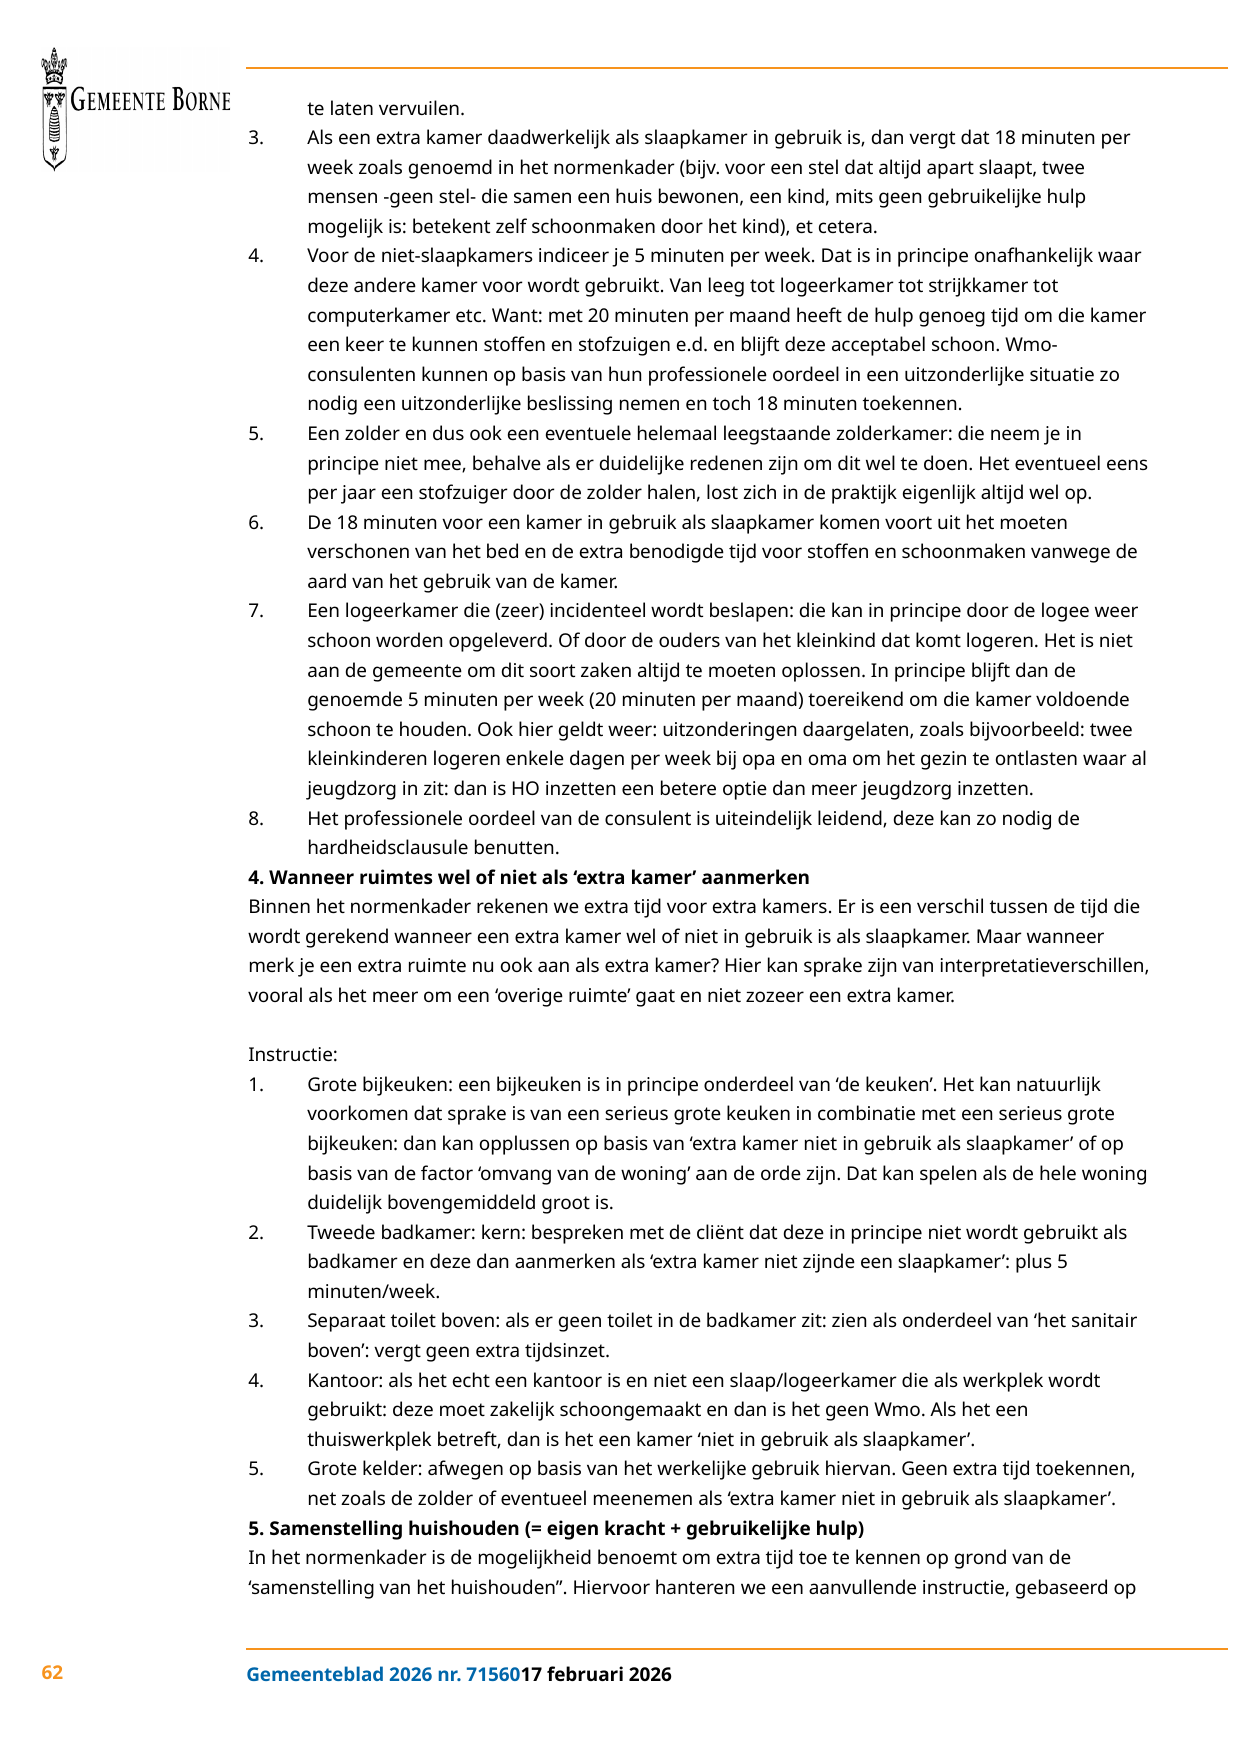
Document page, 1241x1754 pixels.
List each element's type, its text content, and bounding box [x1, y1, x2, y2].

list Grote kelder: afwegen op basis van het werkelijke gebruik hiervan. Geen extra tijd toekennen, net zoals de zolder of eventueel meenemen als ‘extra kamer niet in gebruik als slaapkamer’. [248, 1456, 1152, 1511]
text Binnen het normenkader rekenen we extra tijd voor extra kamers. Er is een verschil tussen de tijd die wordt gerekend wanneer een extra kamer wel of niet in gebruik is als slaapkamer. Maar wanneer merk je een extra ruimte nu ook aan als extra kamer? Hier kan sprake zijn van interpretatieverschillen, vooral als het meer om een ‘overige ruimte’ gaat en niet zozeer een extra kamer. [248, 893, 1152, 1008]
list Een logeerkamer die (zeer) incidenteel wordt beslapen: die kan in principe door de logee weer schoon worden opgeleverd. Of door de ouders van het kleinkind dat komt logeren. Het is niet aan de gemeente om dit soort zaken altijd te moeten oplossen. In principe blijft dan de genoemde 5 minuten per week (20 minuten per maand) toereikend om die kamer voldoende schoon te houden. Ook hier geldt weer: uitzonderingen daargelaten, zoals bijvoorbeeld: twee kleinkinderen logeren enkele dagen per week bij opa en oma om het gezin te ontlasten waar al jeugdzorg in zit: dan is HO inzetten een betere optie dan meer jeugdzorg inzetten. [248, 598, 1152, 801]
list Tweede badkamer: kern: bespreken met de cliënt dat deze in principe niet wordt gebruikt als badkamer en deze dan aanmerken als ‘extra kamer niet zijnde een slaapkamer’: plus 5 minuten/week. [248, 1219, 1152, 1304]
list te laten vervuilen. [248, 95, 1152, 121]
text In het normenkader is de mogelijkheid benoemt om extra tijd toe te kennen op grond van de ‘samenstelling van het huishouden”. Hiervoor hanteren we een aanvullende instructie, gebaseerd op [248, 1544, 1152, 1600]
list Het professionele oordeel van de consulent is uiteindelijk leidend, deze kan zo nodig de hardheidsclausule benutten. [248, 805, 1152, 860]
list Kantoor: als het echt een kantoor is en niet een slaap/logeerkamer die als werkplek wordt gebruikt: deze moet zakelijk schoongemaakt en dan is het geen Wmo. Als het een thuiswerkplek betreft, dan is het een kamer ‘niet in gebruik als slaapkamer’. [248, 1367, 1152, 1452]
list Separaat toilet boven: als er geen toilet in de badkamer zit: zien als onderdeel van ‘het sanitair boven’: vergt geen extra tijdsinzet. [248, 1308, 1152, 1363]
text Instructie: [248, 1041, 1152, 1067]
text 4. Wanneer ruimtes wel of niet als ‘extra kamer’ aanmerken [248, 864, 1152, 890]
picture [41, 47, 231, 172]
list Voor de niet-slaapkamers indiceer je 5 minuten per week. Dat is in principe onafhankelijk waar deze andere kamer voor wordt gebruikt. Van leeg tot logeerkamer tot strijkkamer tot computerkamer etc. Want: met 20 minuten per maand heeft de hulp genoeg tijd om die kamer een keer te kunnen stoffen en stofzuigen e.d. en blijft deze acceptabel schoon. Wmo-consulenten kunnen op basis van hun professionele oordeel in een uitzonderlijke situatie zo nodig een uitzonderlijke beslissing nemen en toch 18 minuten toekennen. [248, 243, 1152, 416]
list Een zolder en dus ook een eventuele helemaal leegstaande zolderkamer: die neem je in principe niet mee, behalve als er duidelijke redenen zijn om dit wel te doen. Het eventueel eens per jaar een stofzuiger door de zolder halen, lost zich in de praktijk eigenlijk altijd wel op. [248, 420, 1152, 505]
text 5. Samenstelling huishouden (= eigen kracht + gebruikelijke hulp) [248, 1515, 1152, 1541]
list Grote bijkeuken: een bijkeuken is in principe onderdeel van ‘de keuken’. Het kan natuurlijk voorkomen dat sprake is van een serieus grote keuken in combinatie met een serieus grote bijkeuken: dan kan opplussen op basis van ‘extra kamer niet in gebruik als slaapkamer’ of op basis van de factor ‘omvang van de woning’ aan de orde zijn. Dat kan spelen als de hele woning duidelijk bovengemiddeld groot is. [248, 1071, 1152, 1215]
list De 18 minuten voor een kamer in gebruik als slaapkamer komen voort uit het moeten verschonen van het bed en de extra benodigde tijd voor stoffen en schoonmaken vanwege de aard van het gebruik van de kamer. [248, 509, 1152, 594]
list Als een extra kamer daadwerkelijk als slaapkamer in gebruik is, dan vergt dat 18 minuten per week zoals genoemd in het normenkader (bijv. voor een stel dat altijd apart slaapt, twee mensen -geen stel- die samen een huis bewonen, een kind, mits geen gebruikelijke hulp mogelijk is: betekent zelf schoonmaken door het kind), et cetera. [248, 124, 1152, 239]
